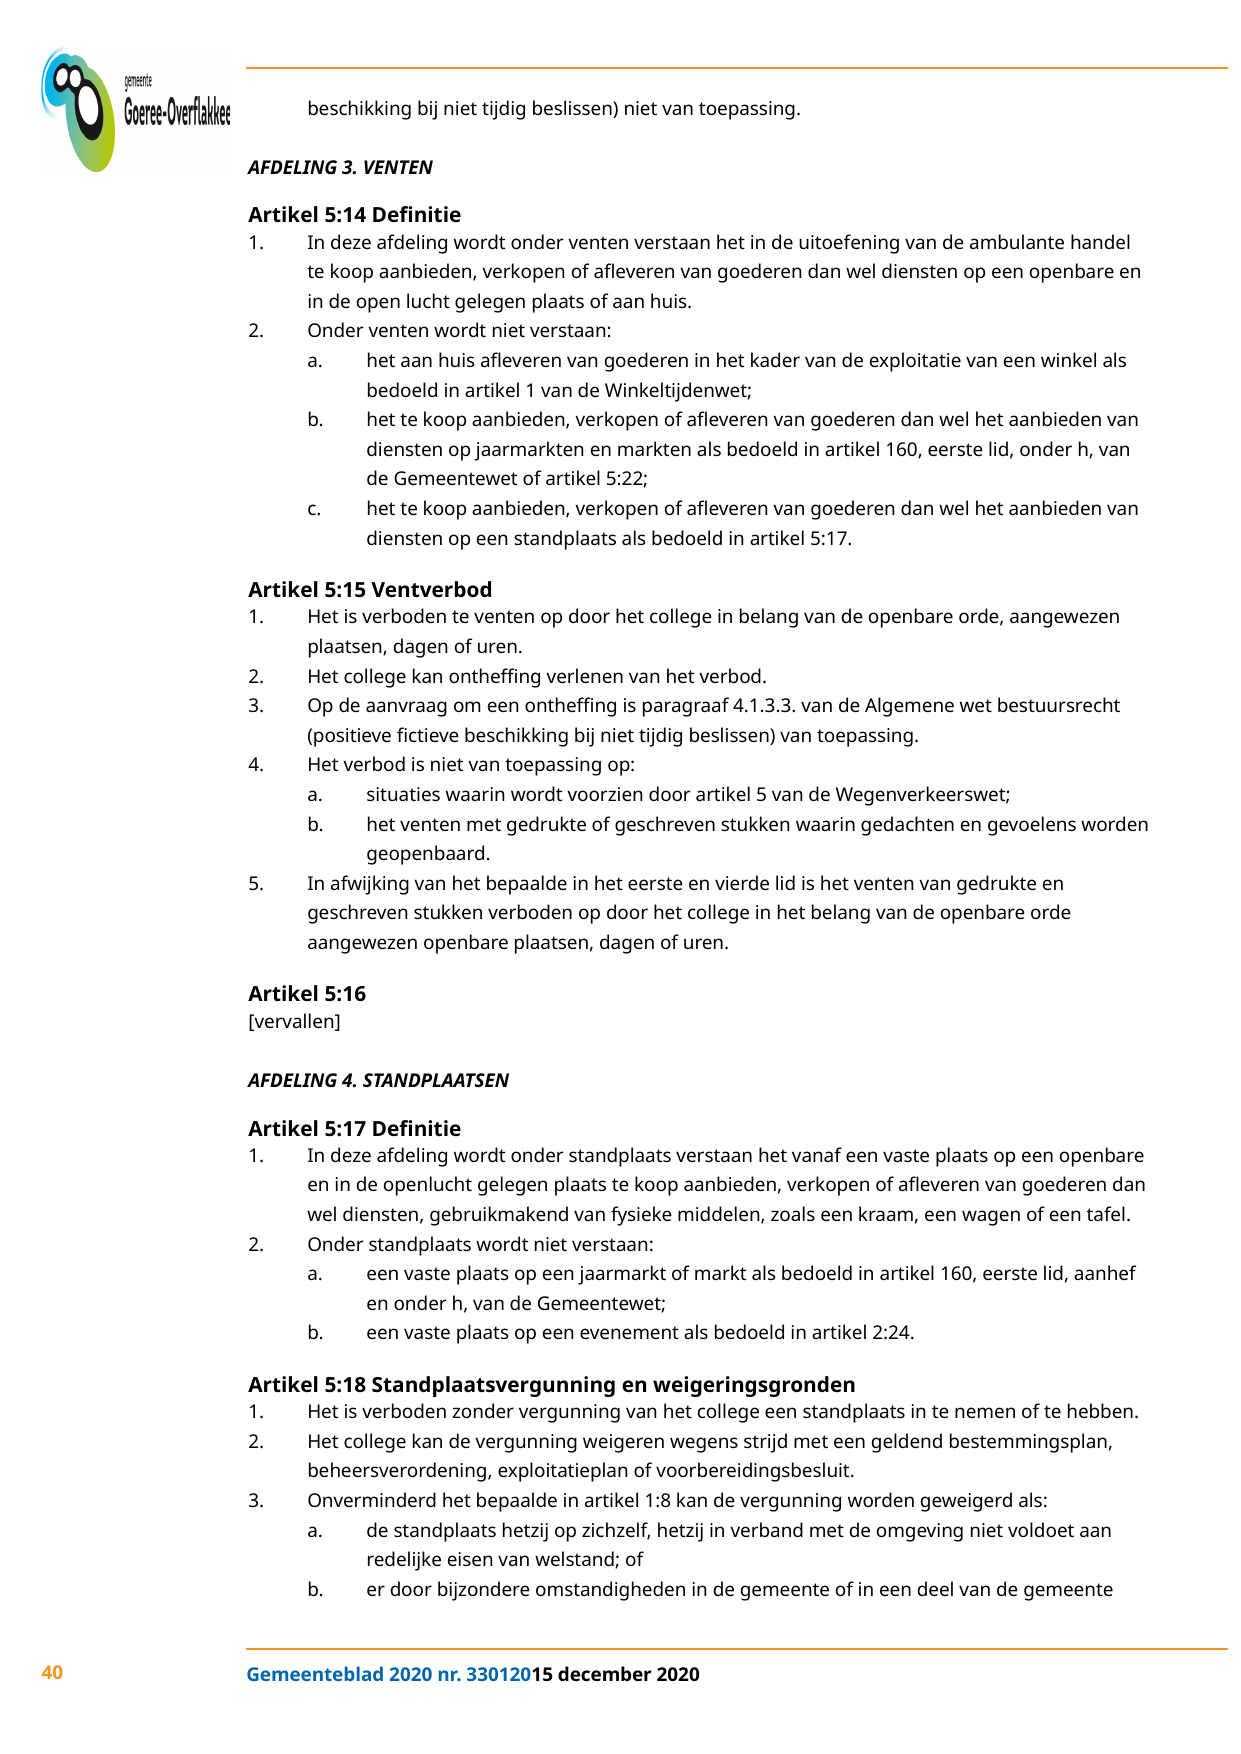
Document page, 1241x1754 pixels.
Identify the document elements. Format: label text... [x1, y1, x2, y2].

list Het college kan de vergunning weigeren wegens strijd met een geldend bestemmingsplan, beheersverordening, exploitatieplan of voorbereidingsbesluit. [248, 1428, 1152, 1483]
list het te koop aanbieden, verkopen of afleveren van goederen dan wel het aanbieden van diensten op een standplaats als bedoeld in artikel 5:17. [307, 495, 1152, 551]
text Artikel 5:15 Ventverbod [248, 575, 1152, 604]
list er door bijzondere omstandigheden in de gemeente of in een deel van de gemeente [307, 1576, 1152, 1602]
list situaties waarin wordt voorzien door artikel 5 van de Wegenverkeerswet; [307, 781, 1152, 807]
text Artikel 5:18 Standplaatsvergunning en weigeringsgronden [248, 1370, 1152, 1398]
list Onder standplaats wordt niet verstaan: [248, 1231, 1152, 1257]
list het te koop aanbieden, verkopen of afleveren van goederen dan wel het aanbieden van diensten op jaarmarkten en markten als bedoeld in artikel 160, eerste lid, onder h, van de Gemeentewet of artikel 5:22; [307, 406, 1152, 491]
list het aan huis afleveren van goederen in het kader van de exploitatie van een winkel als bedoeld in artikel 1 van de Winkeltijdenwet; [307, 347, 1152, 403]
list In deze afdeling wordt onder venten verstaan het in de uitoefening van de ambulante handel te koop aanbieden, verkopen of afleveren van goederen dan wel diensten op een openbare en in de open lucht gelegen plaats of aan huis. [248, 229, 1152, 314]
list beschikking bij niet tijdig beslissen) niet van toepassing. [248, 95, 1152, 121]
list Het is verboden zonder vergunning van het college een standplaats in te nemen of te hebben. [248, 1398, 1152, 1424]
text Artikel 5:14 Definitie [248, 201, 1152, 229]
list een vaste plaats op een evenement als bedoeld in artikel 2:24. [307, 1319, 1152, 1345]
list Het is verboden te venten op door het college in belang van de openbare orde, aangewezen plaatsen, dagen of uren. [248, 604, 1152, 659]
list Het college kan ontheffing verlenen van het verbod. [248, 663, 1152, 688]
list In afwijking van het bepaalde in het eerste en vierde lid is het venten van gedrukte en geschreven stukken verboden op door het college in het belang van de openbare orde aangewezen openbare plaatsen, dagen of uren. [248, 870, 1152, 955]
list Onverminderd het bepaalde in artikel 1:8 kan de vergunning worden geweigerd als: [248, 1487, 1152, 1513]
list Onder venten wordt niet verstaan: [248, 318, 1152, 343]
text Artikel 5:17 Definitie [248, 1114, 1152, 1142]
list In deze afdeling wordt onder standplaats verstaan het vanaf een vaste plaats op een openbare en in de openlucht gelegen plaats te koop aanbieden, verkopen of afleveren van goederen dan wel diensten, gebruikmakend van fysieke middelen, zoals een kraam, een wagen of een tafel. [248, 1142, 1152, 1227]
text Artikel 5:16 [248, 979, 1152, 1008]
text AFDELING 4. STANDPLAATSEN [248, 1067, 1152, 1093]
text AFDELING 3. VENTEN [248, 154, 1152, 180]
picture [41, 47, 231, 172]
list Op de aanvraag om een ontheffing is paragraaf 4.1.3.3. van de Algemene wet bestuursrecht (positieve fictieve beschikking bij niet tijdig beslissen) van toepassing. [248, 692, 1152, 748]
list een vaste plaats op een jaarmarkt of markt als bedoeld in artikel 160, eerste lid, aanhef en onder h, van de Gemeentewet; [307, 1260, 1152, 1316]
list de standplaats hetzij op zichzelf, hetzij in verband met de omgeving niet voldoet aan redelijke eisen van welstand; of [307, 1517, 1152, 1572]
text [vervallen] [248, 1008, 1152, 1034]
list het venten met gedrukte of geschreven stukken waarin gedachten en gevoelens worden geopenbaard. [307, 811, 1152, 866]
list Het verbod is niet van toepassing op: [248, 752, 1152, 777]
